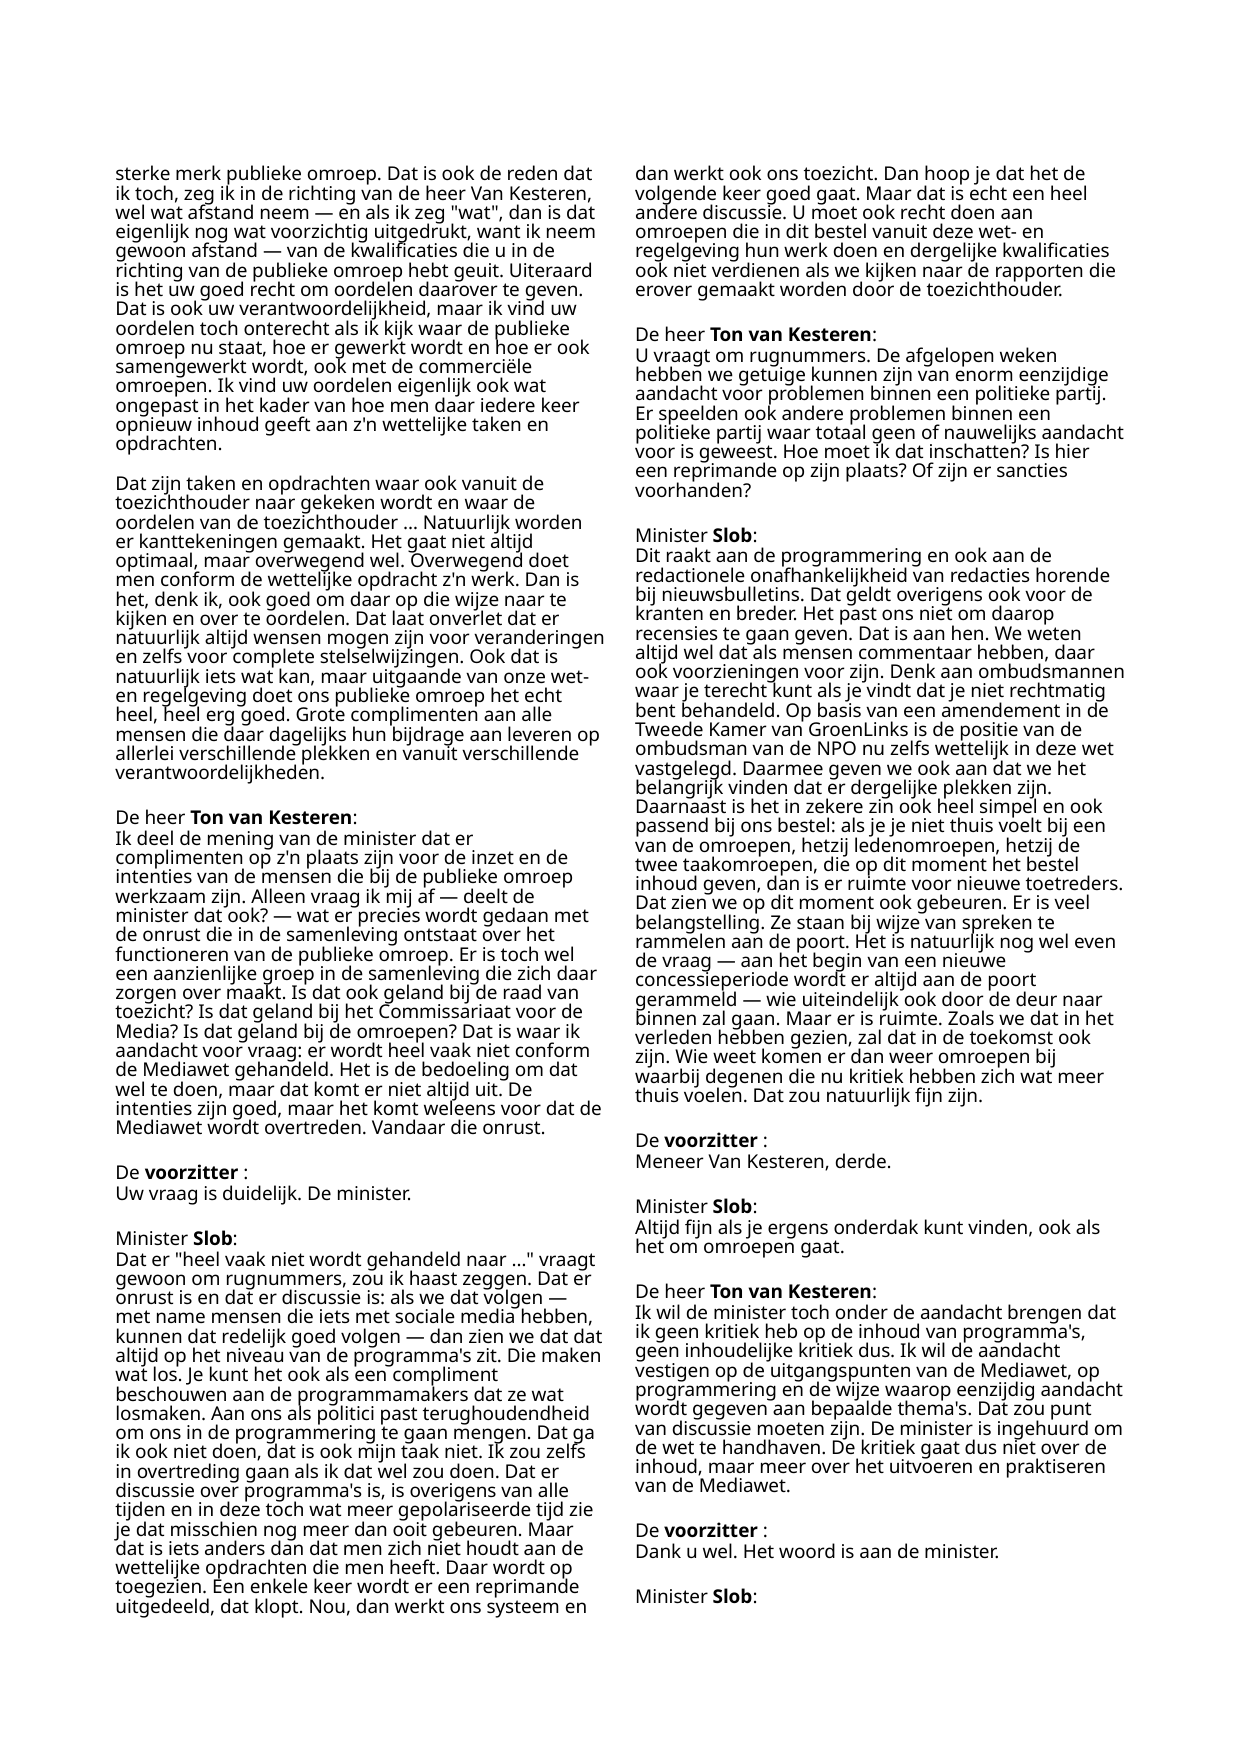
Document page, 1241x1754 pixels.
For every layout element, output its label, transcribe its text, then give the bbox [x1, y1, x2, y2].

text De heer Ton van Kesteren: [635, 1278, 1125, 1304]
text Uw vraag is duidelijk. De minister. [115, 1185, 605, 1204]
text Ik deel de mening van de minister dat er complimenten op z'n plaats zijn voor de inzet en de intenties van de mensen die bij de publieke omroep werkzaam zijn. Alleen vraag ik mij af — deelt de minister dat ook? — wat er precies wordt gedaan met de onrust die in de samenleving ontstaat over het functioneren van de publieke omroep. Er is toch wel een aanzienlijke groep in de samenleving die zich daar zorgen over maakt. Is dat ook geland bij de raad van toezicht? Is dat geland bij het Commissariaat voor de Media? Is dat geland bij de omroepen? Dat is waar ik aandacht voor vraag: er wordt heel vaak niet conform de Mediawet gehandeld. Het is de bedoeling om dat wel te doen, maar dat komt er niet altijd uit. De intenties zijn goed, maar het komt weleens voor dat de Mediawet wordt overtreden. Vandaar die onrust. [115, 830, 605, 1138]
text Minister Slob: [115, 1225, 605, 1251]
text De voorzitter : [635, 1517, 1125, 1543]
text dan werkt ook ons toezicht. Dan hoop je dat het de volgende keer goed gaat. Maar dat is echt een heel andere discussie. U moet ook recht doen aan omroepen die in dit bestel vanuit deze wet- en regelgeving hun werk doen en dergelijke kwalificaties ook niet verdienen als we kijken naar de rapporten die erover gemaakt worden door de toezichthouder. [635, 165, 1125, 300]
text U vraagt om rugnummers. De afgelopen weken hebben we getuige kunnen zijn van enorm eenzijdige aandacht voor problemen binnen een politieke partij. Er speelden ook andere problemen binnen een politieke partij waar totaal geen of nauwelijks aandacht voor is geweest. Hoe moet ik dat inschatten? Is hier een reprimande op zijn plaats? Of zijn er sancties voorhanden? [635, 347, 1125, 501]
text De voorzitter : [115, 1159, 605, 1185]
text Ik wil de minister toch onder de aandacht brengen dat ik geen kritiek heb op de inhoud van programma's, geen inhoudelijke kritiek dus. Ik wil de aandacht vestigen op de uitgangspunten van de Mediawet, op programmering en de wijze waarop eenzijdig aandacht wordt gegeven aan bepaalde thema's. Dat zou punt van discussie moeten zijn. De minister is ingehuurd om de wet te handhaven. De kritiek gaat dus niet over de inhoud, maar meer over het uitvoeren en praktiseren van de Mediawet. [635, 1304, 1125, 1497]
text Dat zijn taken en opdrachten waar ook vanuit de toezichthouder naar gekeken wordt en waar de oordelen van de toezichthouder … Natuurlijk worden er kanttekeningen gemaakt. Het gaat niet altijd optimaal, maar overwegend wel. Overwegend doet men conform de wettelijke opdracht z'n werk. Dan is het, denk ik, ook goed om daar op die wijze naar te kijken en over te oordelen. Dat laat onverlet dat er natuurlijk altijd wensen mogen zijn voor veranderingen en zelfs voor complete stelselwijzingen. Ook dat is natuurlijk iets wat kan, maar uitgaande van onze wet- en regelgeving doet ons publieke omroep het echt heel, heel erg goed. Grote complimenten aan alle mensen die daar dagelijks hun bijdrage aan leveren op allerlei verschillende plekken en vanuit verschillende verantwoordelijkheden. [115, 475, 605, 783]
text Meneer Van Kesteren, derde. [635, 1153, 1125, 1172]
text Dat er "heel vaak niet wordt gehandeld naar …" vraagt gewoon om rugnummers, zou ik haast zeggen. Dat er onrust is en dat er discussie is: als we dat volgen — met name mensen die iets met sociale media hebben, kunnen dat redelijk goed volgen — dan zien we dat dat altijd op het niveau van de programma's zit. Die maken wat los. Je kunt het ook als een compliment beschouwen aan de programmamakers dat ze wat losmaken. Aan ons als politici past terughoudendheid om ons in de programmering te gaan mengen. Dat ga ik ook niet doen, dat is ook mijn taak niet. Ik zou zelfs in overtreding gaan als ik dat wel zou doen. Dat er discussie over programma's is, is overigens van alle tijden en in deze toch wat meer gepolariseerde tijd zie je dat misschien nog meer dan ooit gebeuren. Maar dat is iets anders dan dat men zich niet houdt aan de wettelijke opdrachten die men heeft. Daar wordt op toegezien. Een enkele keer wordt er een reprimande uitgedeeld, dat klopt. Nou, dan werkt ons systeem en [115, 1251, 605, 1617]
text De heer Ton van Kesteren: [635, 321, 1125, 347]
text Dank u wel. Het woord is aan de minister. [635, 1543, 1125, 1562]
text sterke merk publieke omroep. Dat is ook de reden dat ik toch, zeg ik in de richting van de heer Van Kesteren, wel wat afstand neem — en als ik zeg "wat", dan is dat eigenlijk nog wat voorzichtig uitgedrukt, want ik neem gewoon afstand — van de kwalificaties die u in de richting van de publieke omroep hebt geuit. Uiteraard is het uw goed recht om oordelen daarover te geven. Dat is ook uw verantwoordelijkheid, maar ik vind uw oordelen toch onterecht als ik kijk waar de publieke omroep nu staat, hoe er gewerkt wordt en hoe er ook samengewerkt wordt, ook met de commerciële omroepen. Ik vind uw oordelen eigenlijk ook wat ongepast in het kader van hoe men daar iedere keer opnieuw inhoud geeft aan z'n wettelijke taken en opdrachten. [115, 165, 605, 454]
text Minister Slob: [635, 1193, 1125, 1219]
text De heer Ton van Kesteren: [115, 804, 605, 830]
text Minister Slob: [635, 522, 1125, 547]
text Altijd fijn als je ergens onderdak kunt vinden, ook als het om omroepen gaat. [635, 1219, 1125, 1257]
text Dit raakt aan de programmering en ook aan de redactionele onafhankelijkheid van redacties horende bij nieuwsbulletins. Dat geldt overigens ook voor de kranten en breder. Het past ons niet om daarop recensies te gaan geven. Dat is aan hen. We weten altijd wel dat als mensen commentaar hebben, daar ook voorzieningen voor zijn. Denk aan ombudsmannen waar je terecht kunt als je vindt dat je niet rechtmatig bent behandeld. Op basis van een amendement in de Tweede Kamer van GroenLinks is de positie van de ombudsman van de NPO nu zelfs wettelijk in deze wet vastgelegd. Daarmee geven we ook aan dat we het belangrijk vinden dat er dergelijke plekken zijn. Daarnaast is het in zekere zin ook heel simpel en ook passend bij ons bestel: als je je niet thuis voelt bij een van de omroepen, hetzij ledenomroepen, hetzij de twee taakomroepen, die op dit moment het bestel inhoud geven, dan is er ruimte voor nieuwe toetreders. Dat zien we op dit moment ook gebeuren. Er is veel belangstelling. Ze staan bij wijze van spreken te rammelen aan de poort. Het is natuurlijk nog wel even de vraag — aan het begin van een nieuwe concessieperiode wordt er altijd aan de poort gerammeld — wie uiteindelijk ook door de deur naar binnen zal gaan. Maar er is ruimte. Zoals we dat in het verleden hebben gezien, zal dat in de toekomst ook zijn. Wie weet komen er dan weer omroepen bij waarbij degenen die nu kritiek hebben zich wat meer thuis voelen. Dat zou natuurlijk fijn zijn. [635, 547, 1125, 1106]
text De voorzitter : [635, 1127, 1125, 1153]
text Minister Slob: [635, 1583, 1125, 1609]
